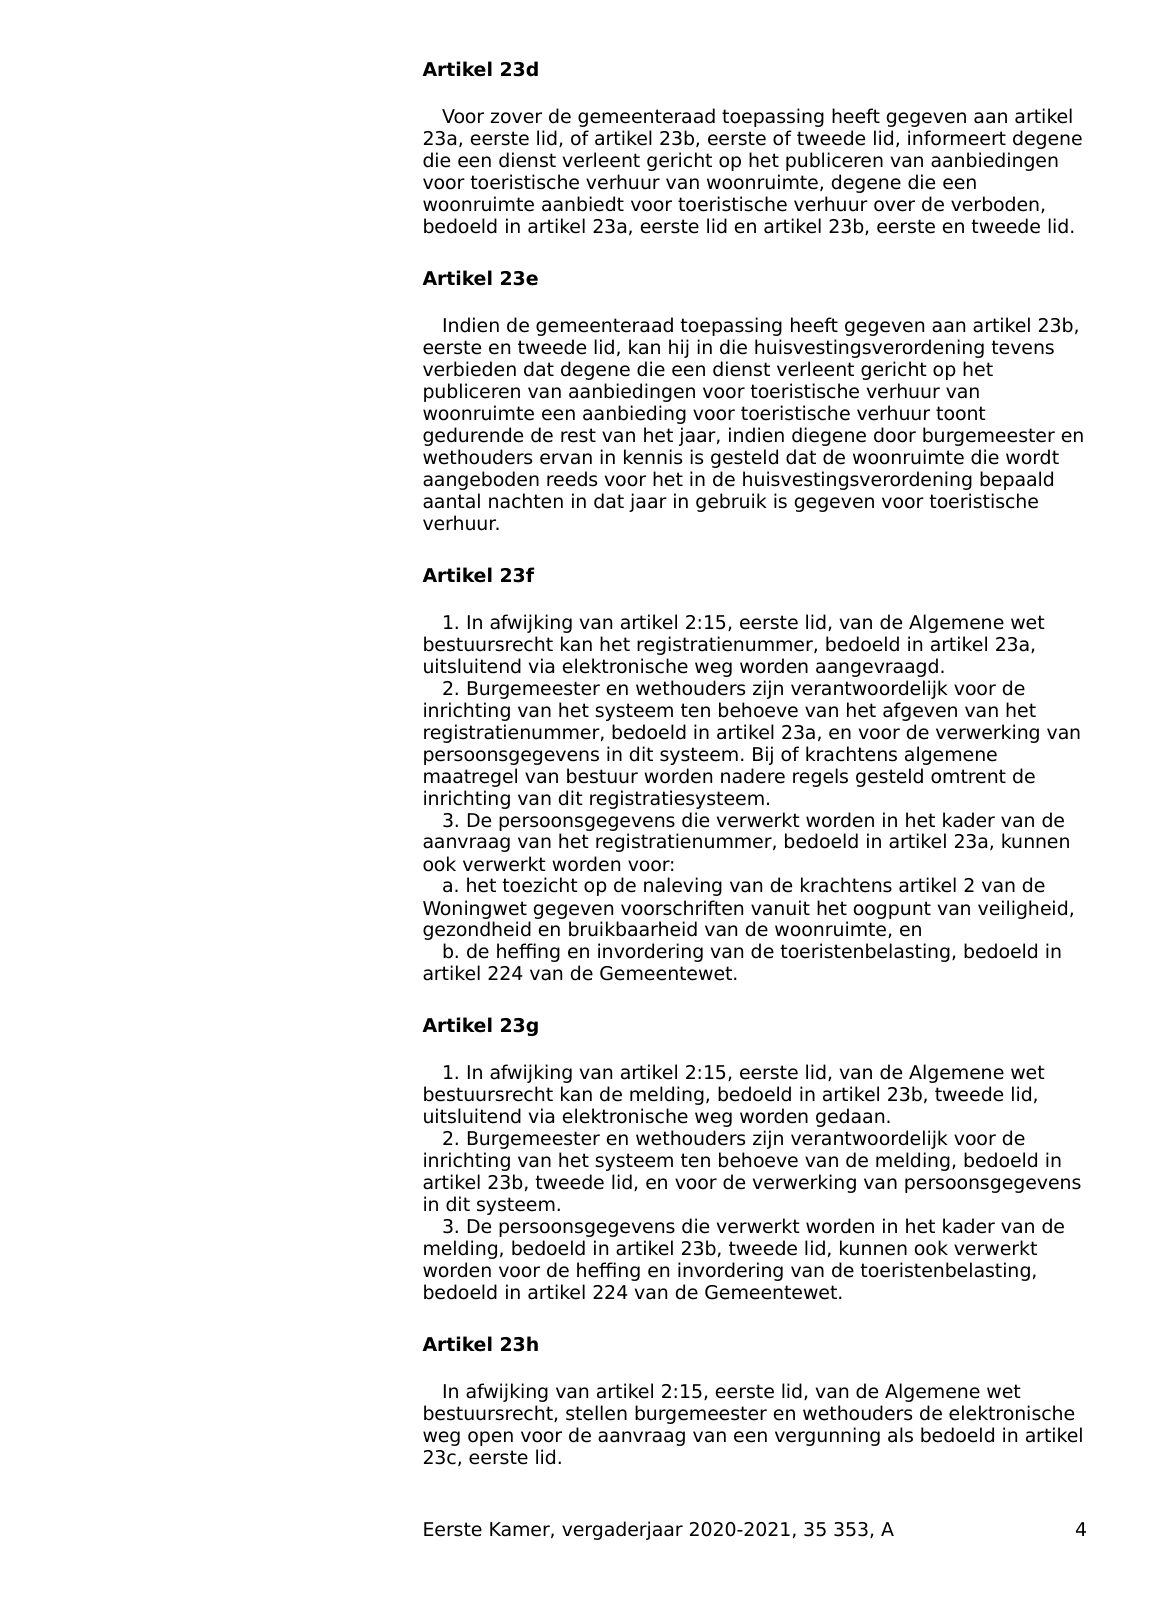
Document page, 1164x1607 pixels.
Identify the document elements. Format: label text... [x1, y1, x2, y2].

subtitle Artikel 23g [422, 1015, 1087, 1037]
text b. de heffing en invordering van de toeristenbelasting, bedoeld in artikel 224 van de Gemeentewet. [422, 941, 1087, 985]
subtitle Artikel 23d [422, 59, 1087, 81]
text Voor zover de gemeenteraad toepassing heeft gegeven aan artikel 23a, eerste lid, of artikel 23b, eerste of tweede lid, informeert degene die een dienst verleent gericht op het publiceren van aanbiedingen voor toeristische verhuur van woonruimte, degene die een woonruimte aanbiedt voor toeristische verhuur over de verboden, bedoeld in artikel 23a, eerste lid en artikel 23b, eerste en tweede lid. [422, 106, 1087, 238]
text 3. De persoonsgegevens die verwerkt worden in het kader van de melding, bedoeld in artikel 23b, tweede lid, kunnen ook verwerkt worden voor de heffing en invordering van de toeristenbelasting, bedoeld in artikel 224 van de Gemeentewet. [422, 1216, 1087, 1304]
text 3. De persoonsgegevens die verwerkt worden in het kader van de aanvraag van het registratienummer, bedoeld in artikel 23a, kunnen ook verwerkt worden voor: [422, 809, 1087, 875]
subtitle Artikel 23f [422, 565, 1087, 587]
text 1. In afwijking van artikel 2:15, eerste lid, van de Algemene wet bestuursrecht kan het registratienummer, bedoeld in artikel 23a, uitsluitend via elektronische weg worden aangevraagd. [422, 612, 1087, 678]
text 2. Burgemeester en wethouders zijn verantwoordelijk voor de inrichting van het systeem ten behoeve van het afgeven van het registratienummer, bedoeld in artikel 23a, en voor de verwerking van persoonsgegevens in dit systeem. Bij of krachtens algemene maatregel van bestuur worden nadere regels gesteld omtrent de inrichting van dit registratiesysteem. [422, 678, 1087, 809]
text 1. In afwijking van artikel 2:15, eerste lid, van de Algemene wet bestuursrecht kan de melding, bedoeld in artikel 23b, tweede lid, uitsluitend via elektronische weg worden gedaan. [422, 1062, 1087, 1128]
text 2. Burgemeester en wethouders zijn verantwoordelijk voor de inrichting van het systeem ten behoeve van de melding, bedoeld in artikel 23b, tweede lid, en voor de verwerking van persoonsgegevens in dit systeem. [422, 1128, 1087, 1216]
text In afwijking van artikel 2:15, eerste lid, van de Algemene wet bestuursrecht, stellen burgemeester en wethouders de elektronische weg open voor de aanvraag van een vergunning als bedoeld in artikel 23c, eerste lid. [422, 1381, 1087, 1469]
text Indien de gemeenteraad toepassing heeft gegeven aan artikel 23b, eerste en tweede lid, kan hij in die huisvestingsverordening tevens verbieden dat degene die een dienst verleent gericht op het publiceren van aanbiedingen voor toeristische verhuur van woonruimte een aanbieding voor toeristische verhuur toont gedurende de rest van het jaar, indien diegene door burgemeester en wethouders ervan in kennis is gesteld dat de woonruimte die wordt aangeboden reeds voor het in de huisvestingsverordening bepaald aantal nachten in dat jaar in gebruik is gegeven voor toeristische verhuur. [422, 315, 1087, 535]
subtitle Artikel 23h [422, 1334, 1087, 1356]
text a. het toezicht op de naleving van de krachtens artikel 2 van de Woningwet gegeven voorschriften vanuit het oogpunt van veiligheid, gezondheid en bruikbaarheid van de woonruimte, en [422, 875, 1087, 941]
subtitle Artikel 23e [422, 268, 1087, 290]
